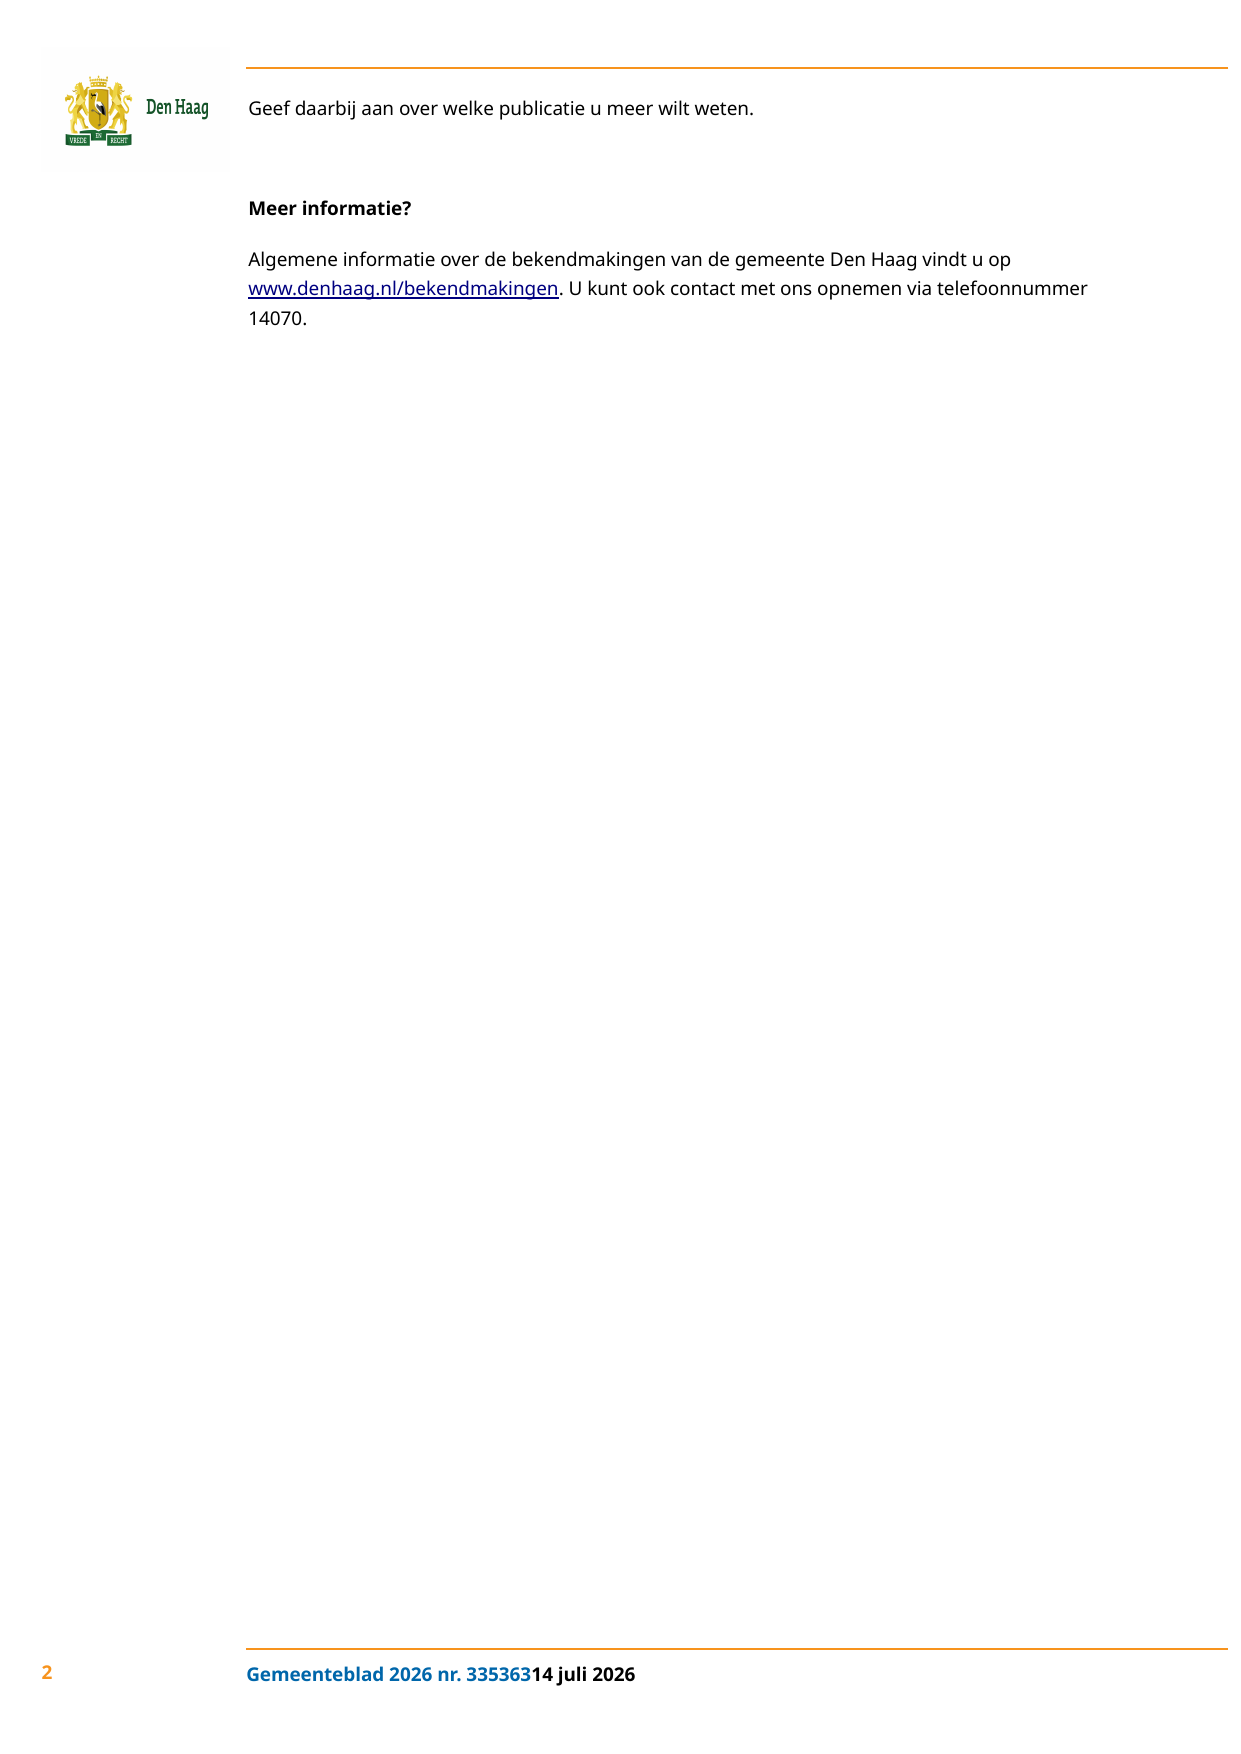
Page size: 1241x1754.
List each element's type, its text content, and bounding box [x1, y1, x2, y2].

text Geef daarbij aan over welke publicatie u meer wilt weten. [248, 95, 1152, 121]
text Algemene informatie over de bekendmakingen van de gemeente Den Haag vindt u op www.denhaag.nl/bekendmakingen. U kunt ook contact met ons opnemen via telefoonnummer 14070. [248, 246, 1152, 331]
text Meer informatie? [248, 196, 1152, 221]
picture [41, 47, 231, 172]
